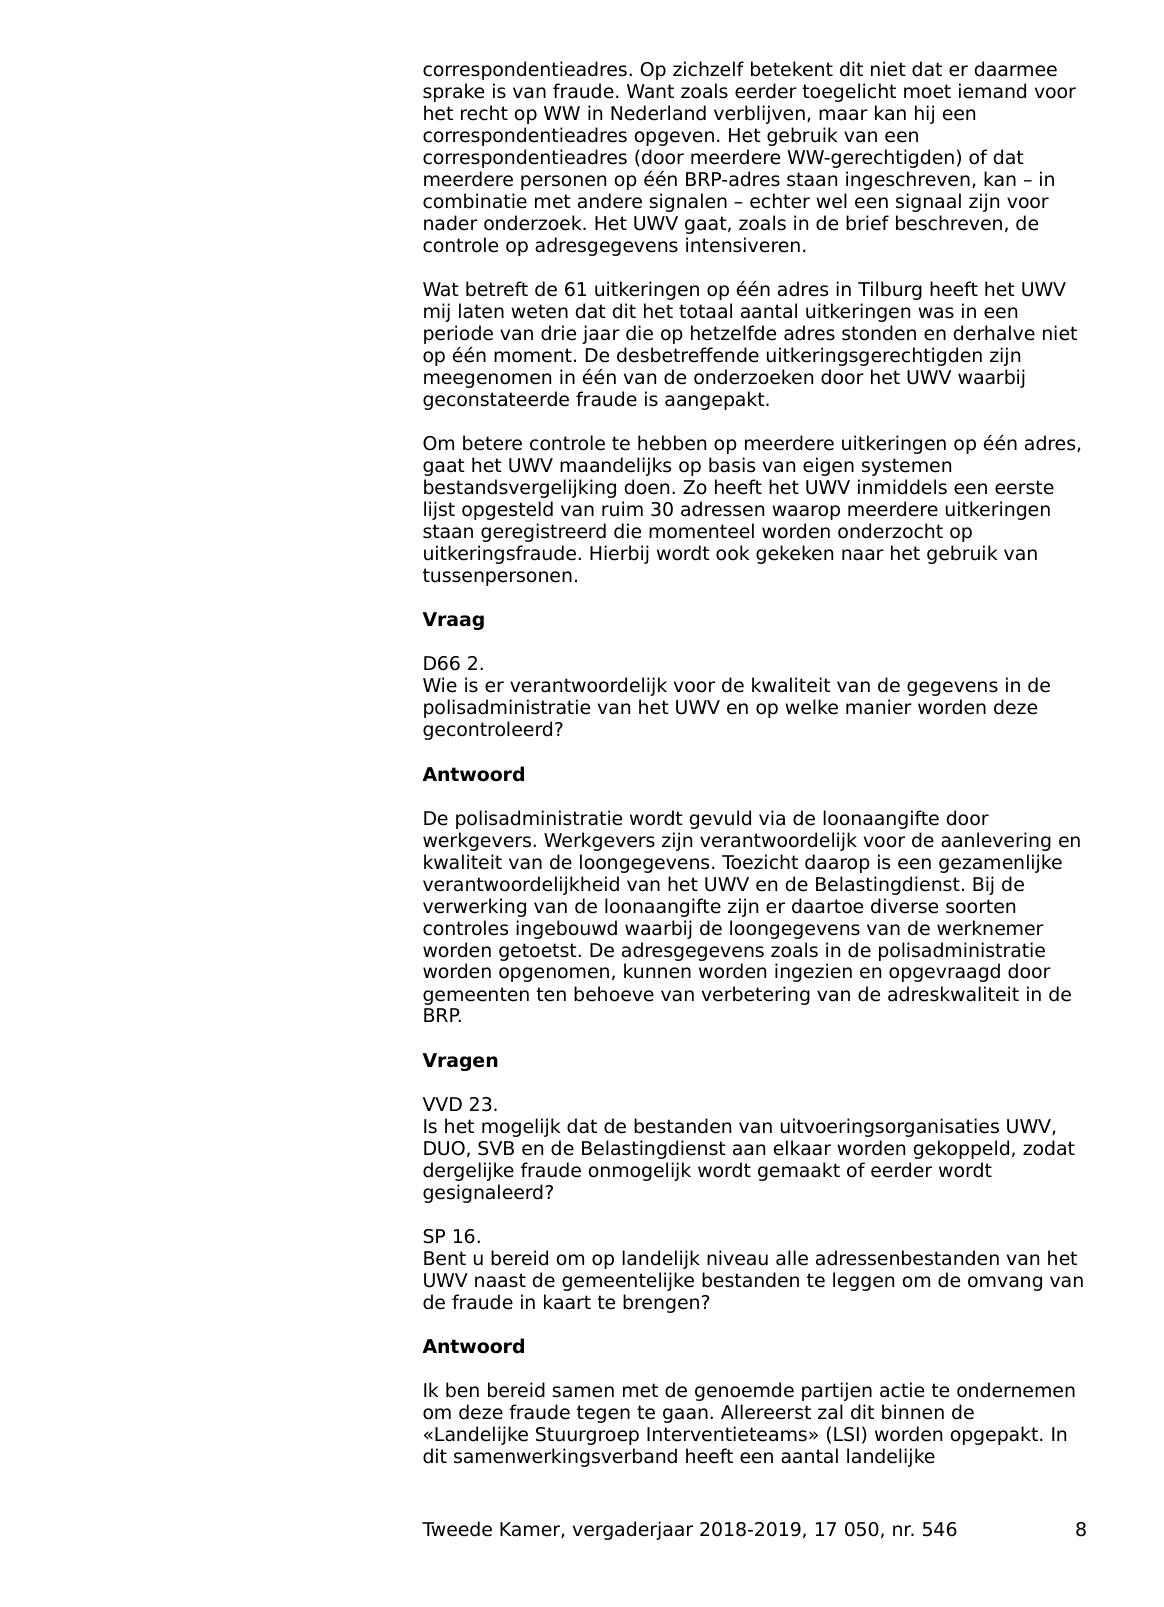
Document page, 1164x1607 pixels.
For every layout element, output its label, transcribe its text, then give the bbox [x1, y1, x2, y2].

text VVD 23. [422, 1094, 1087, 1116]
text De polisadministratie wordt gevuld via de loonaangifte door werkgevers. Werkgevers zijn verantwoordelijk voor de aanlevering en kwaliteit van de loongegevens. Toezicht daarop is een gezamenlijke verantwoordelijkheid van het UWV en de Belastingdienst. Bij de verwerking van de loonaangifte zijn er daartoe diverse soorten controles ingebouwd waarbij de loongegevens van de werknemer worden getoetst. De adresgegevens zoals in de polisadministratie worden opgenomen, kunnen worden ingezien en opgevraagd door gemeenten ten behoeve van verbetering van de adreskwaliteit in de BRP. [422, 808, 1087, 1027]
text SP 16. [422, 1226, 1087, 1248]
text Wat betreft de 61 uitkeringen op één adres in Tilburg heeft het UWV mij laten weten dat dit het totaal aantal uitkeringen was in een periode van drie jaar die op hetzelfde adres stonden en derhalve niet op één moment. De desbetreffende uitkeringsgerechtigden zijn meegenomen in één van de onderzoeken door het UWV waarbij geconstateerde fraude is aangepakt. [422, 279, 1087, 411]
text Is het mogelijk dat de bestanden van uitvoeringsorganisaties UWV, DUO, SVB en de Belastingdienst aan elkaar worden gekoppeld, zodat dergelijke fraude onmogelijk wordt gemaakt of eerder wordt gesignaleerd? [422, 1116, 1087, 1204]
subtitle Antwoord [422, 763, 1087, 785]
text Wie is er verantwoordelijk voor de kwaliteit van de gegevens in de polisadministratie van het UWV en op welke manier worden deze gecontroleerd? [422, 675, 1087, 741]
subtitle Vragen [422, 1049, 1087, 1072]
text correspondentieadres. Op zichzelf betekent dit niet dat er daarmee sprake is van fraude. Want zoals eerder toegelicht moet iemand voor het recht op WW in Nederland verblijven, maar kan hij een correspondentieadres opgeven. Het gebruik van een correspondentieadres (door meerdere WW-gerechtigden) of dat meerdere personen op één BRP-adres staan ingeschreven, kan – in combinatie met andere signalen – echter wel een signaal zijn voor nader onderzoek. Het UWV gaat, zoals in de brief beschreven, de controle op adresgegevens intensiveren. [422, 59, 1087, 257]
text Bent u bereid om op landelijk niveau alle adressenbestanden van het UWV naast de gemeentelijke bestanden te leggen om de omvang van de fraude in kaart te brengen? [422, 1248, 1087, 1314]
text Om betere controle te hebben op meerdere uitkeringen op één adres, gaat het UWV maandelijks op basis van eigen systemen bestandsvergelijking doen. Zo heeft het UWV inmiddels een eerste lijst opgesteld van ruim 30 adressen waarop meerdere uitkeringen staan geregistreerd die momenteel worden onderzocht op uitkeringsfraude. Hierbij wordt ook gekeken naar het gebruik van tussenpersonen. [422, 433, 1087, 587]
text D66 2. [422, 653, 1087, 675]
subtitle Vraag [422, 609, 1087, 631]
text Ik ben bereid samen met de genoemde partijen actie te ondernemen om deze fraude tegen te gaan. Allereerst zal dit binnen de «Landelijke Stuurgroep Interventieteams» (LSI) worden opgepakt. In dit samenwerkingsverband heeft een aantal landelijke [422, 1380, 1087, 1468]
subtitle Antwoord [422, 1336, 1087, 1358]
